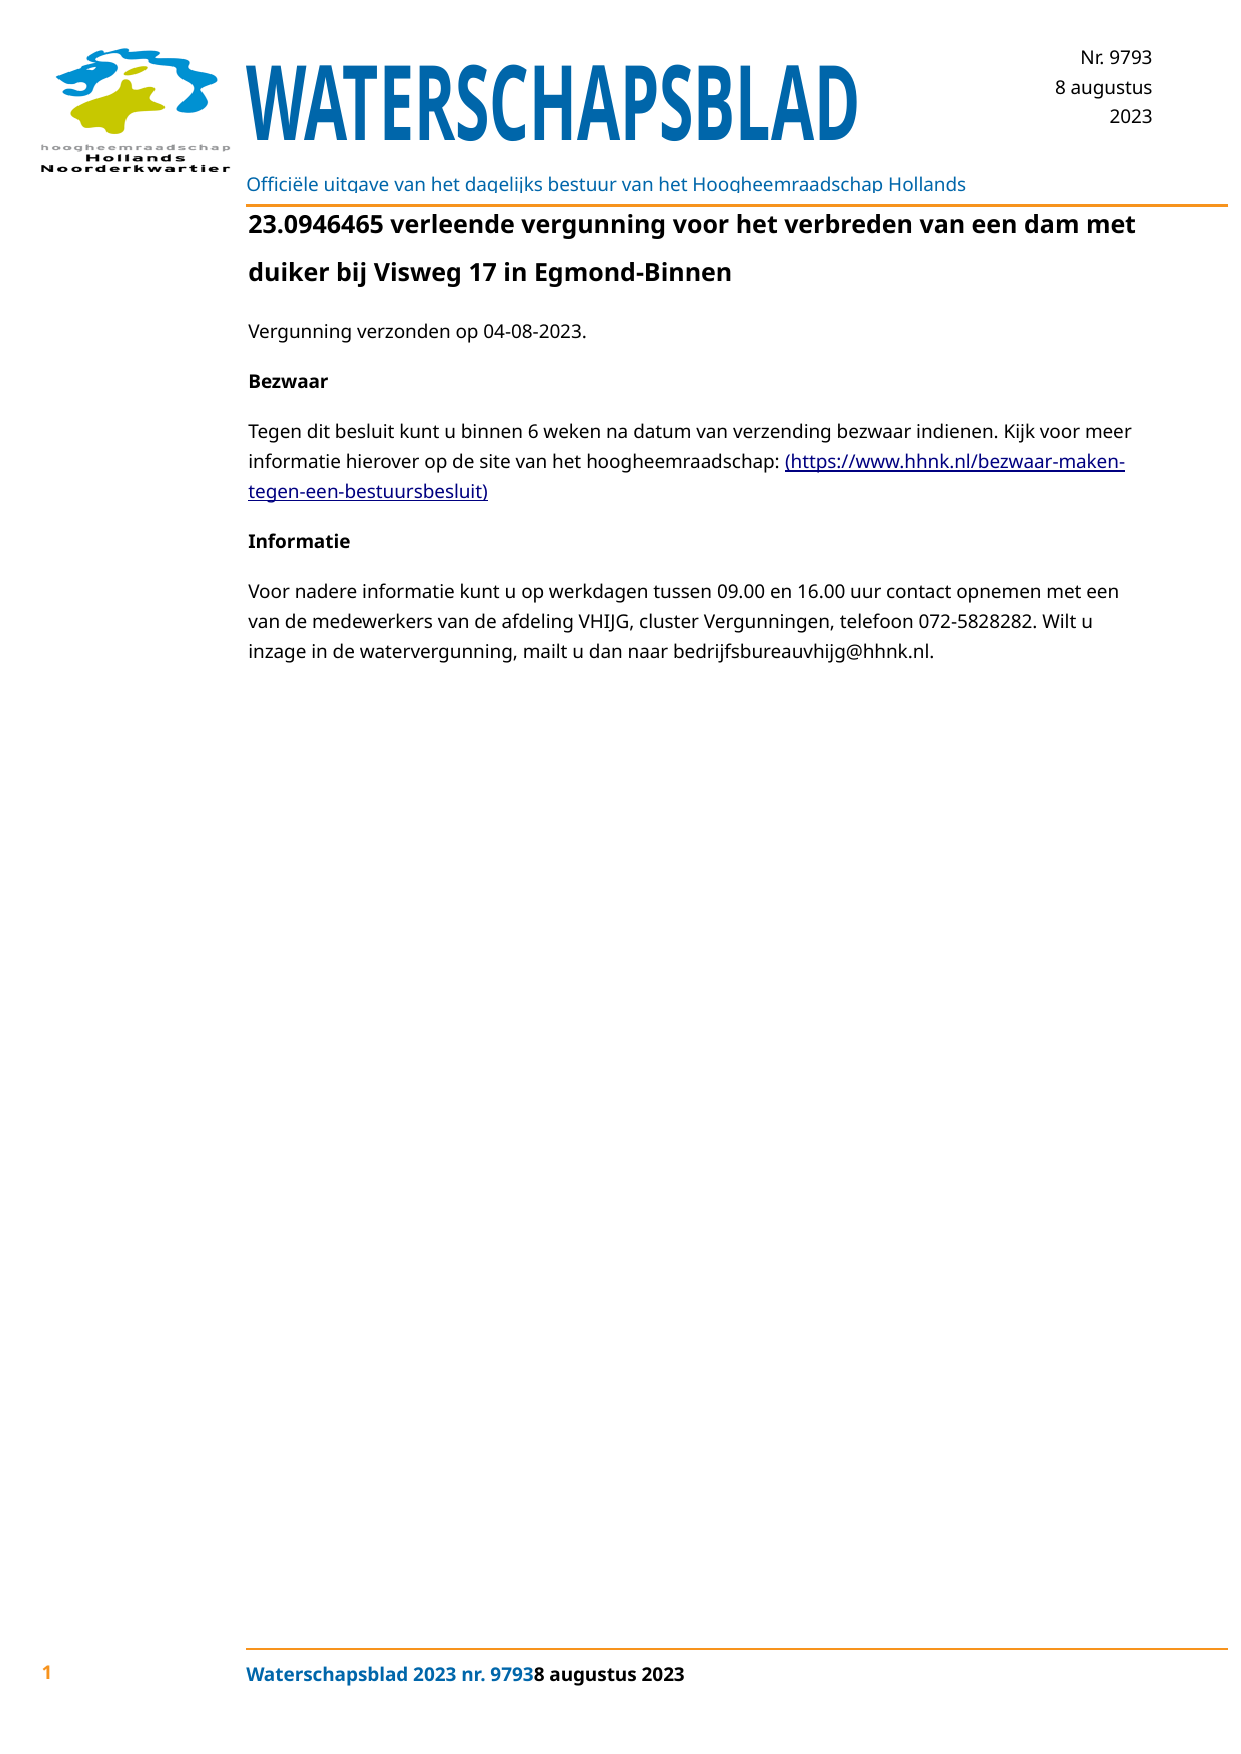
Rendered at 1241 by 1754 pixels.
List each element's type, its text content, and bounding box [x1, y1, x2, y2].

text Voor nadere informatie kunt u op werkdagen tussen 09.00 en 16.00 uur contact opnemen met een van de medewerkers van de afdeling VHIJG, cluster Vergunningen, telefoon 072-5828282. Wilt u inzage in de watervergunning, mailt u dan naar bedrijfsbureauvhijg@hhnk.nl. [248, 579, 1152, 664]
text Tegen dit besluit kunt u binnen 6 weken na datum van verzending bezwaar indienen. Kijk voor meer informatie hierover op de site van het hoogheemraadschap: (https://www.hhnk.nl/bezwaar-maken-tegen-een-bestuursbesluit) [248, 419, 1152, 504]
text Informatie [248, 528, 1152, 554]
text Bezwaar [248, 368, 1152, 394]
text Vergunning verzonden op 04-08-2023. [248, 318, 1152, 344]
text 23.0946465 verleende vergunning voor het verbreden van een dam met duiker bij Visweg 17 in Egmond-Binnen [248, 207, 1152, 288]
picture [41, 47, 231, 172]
